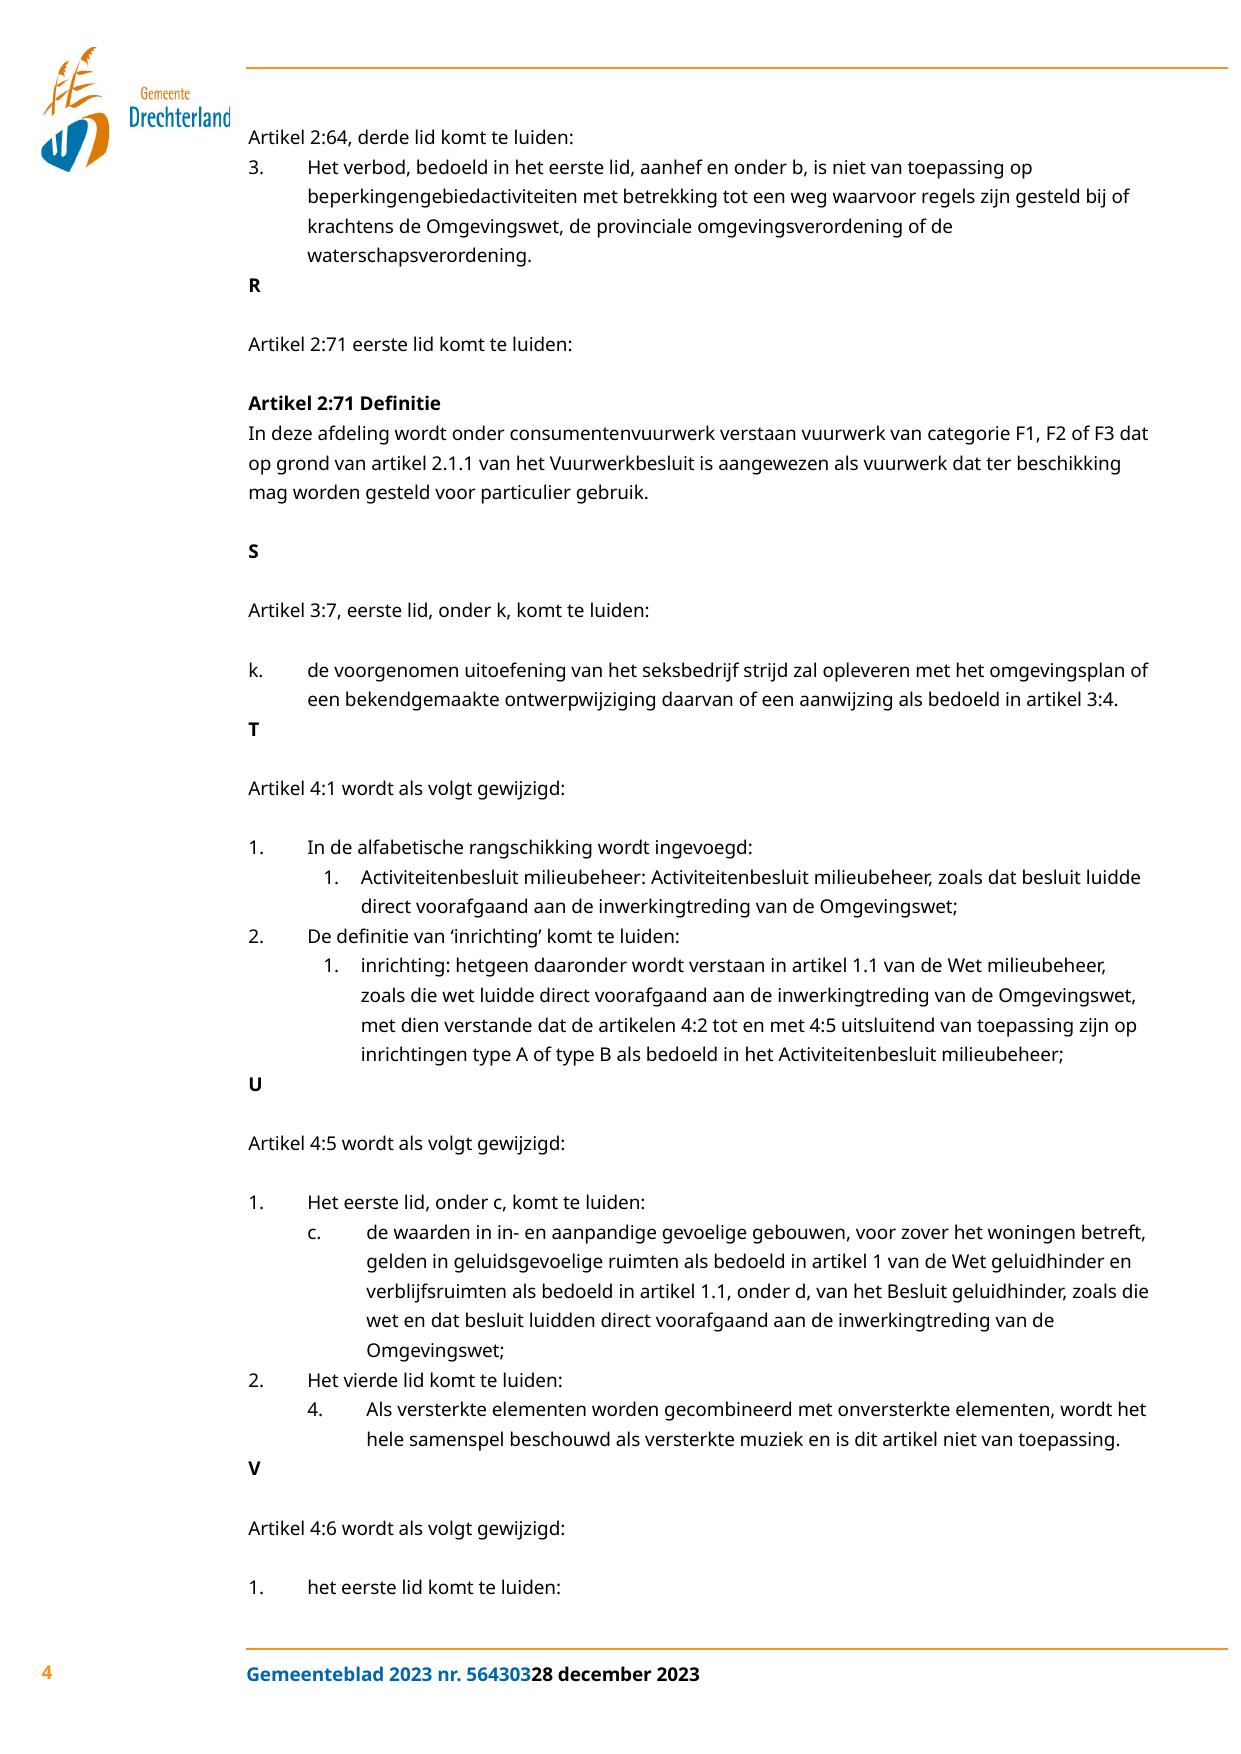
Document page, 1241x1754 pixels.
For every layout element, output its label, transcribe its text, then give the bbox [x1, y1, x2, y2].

list Activiteitenbesluit milieubeheer: Activiteitenbesluit milieubeheer, zoals dat besluit luidde direct voorafgaand aan de inwerkingtreding van de Omgevingswet; [323, 864, 1152, 919]
list In de alfabetische rangschikking wordt ingevoegd: [248, 834, 1152, 860]
list inrichting: hetgeen daaronder wordt verstaan in artikel 1.1 van de Wet milieubeheer, zoals die wet luidde direct voorafgaand aan de inwerkingtreding van de Omgevingswet, met dien verstande dat de artikelen 4:2 tot en met 4:5 uitsluitend van toepassing zijn op inrichtingen type A of type B als bedoeld in het Activiteitenbesluit milieubeheer; [323, 953, 1152, 1067]
text Artikel 3:7, eerste lid, onder k, komt te luiden: [248, 598, 1152, 623]
list De definitie van ‘inrichting’ komt te luiden: [248, 923, 1152, 949]
text Artikel 4:6 wordt als volgt gewijzigd: [248, 1515, 1152, 1541]
text S [248, 538, 1152, 564]
text Artikel 2:64, derde lid komt te luiden: [248, 124, 1152, 150]
list het eerste lid komt te luiden: [248, 1574, 1152, 1600]
text Artikel 2:71 eerste lid komt te luiden: [248, 331, 1152, 357]
text Artikel 4:1 wordt als volgt gewijzigd: [248, 775, 1152, 801]
text U [248, 1071, 1152, 1097]
list Het eerste lid, onder c, komt te luiden: [248, 1189, 1152, 1215]
picture [226, 115, 231, 124]
text Artikel 4:5 wordt als volgt gewijzigd: [248, 1130, 1152, 1156]
list Als versterkte elementen worden gecombineerd met onversterkte elementen, wordt het hele samenspel beschouwd als versterkte muziek en is dit artikel niet van toepassing. [307, 1396, 1152, 1452]
picture [41, 47, 231, 172]
text In deze afdeling wordt onder consumentenvuurwerk verstaan vuurwerk van categorie F1, F2 of F3 dat op grond van artikel 2.1.1 van het Vuurwerkbesluit is aangewezen als vuurwerk dat ter beschikking mag worden gesteld voor particulier gebruik. [248, 420, 1152, 505]
picture [41, 158, 64, 172]
list Het vierde lid komt te luiden: [248, 1367, 1152, 1393]
text R [248, 272, 1152, 298]
text V [248, 1456, 1152, 1481]
list de waarden in in- en aanpandige gevoelige gebouwen, voor zover het woningen betreft, gelden in geluidsgevoelige ruimten als bedoeld in artikel 1 van de Wet geluidhinder en verblijfsruimten als bedoeld in artikel 1.1, onder d, van het Besluit geluidhinder, zoals die wet en dat besluit luidden direct voorafgaand aan de inwerkingtreding van de Omgevingswet; [307, 1219, 1152, 1363]
text T [248, 716, 1152, 742]
text Artikel 2:71 Definitie [248, 391, 1152, 416]
list Het verbod, bedoeld in het eerste lid, aanhef en onder b, is niet van toepassing op beperkingengebiedactiviteiten met betrekking tot een weg waarvoor regels zijn gesteld bij of krachtens de Omgevingswet, de provinciale omgevingsverordening of de waterschapsverordening. [248, 154, 1152, 268]
list de voorgenomen uitoefening van het seksbedrijf strijd zal opleveren met het omgevingsplan of een bekendgemaakte ontwerpwijziging daarvan of een aanwijzing als bedoeld in artikel 3:4. [248, 657, 1152, 712]
